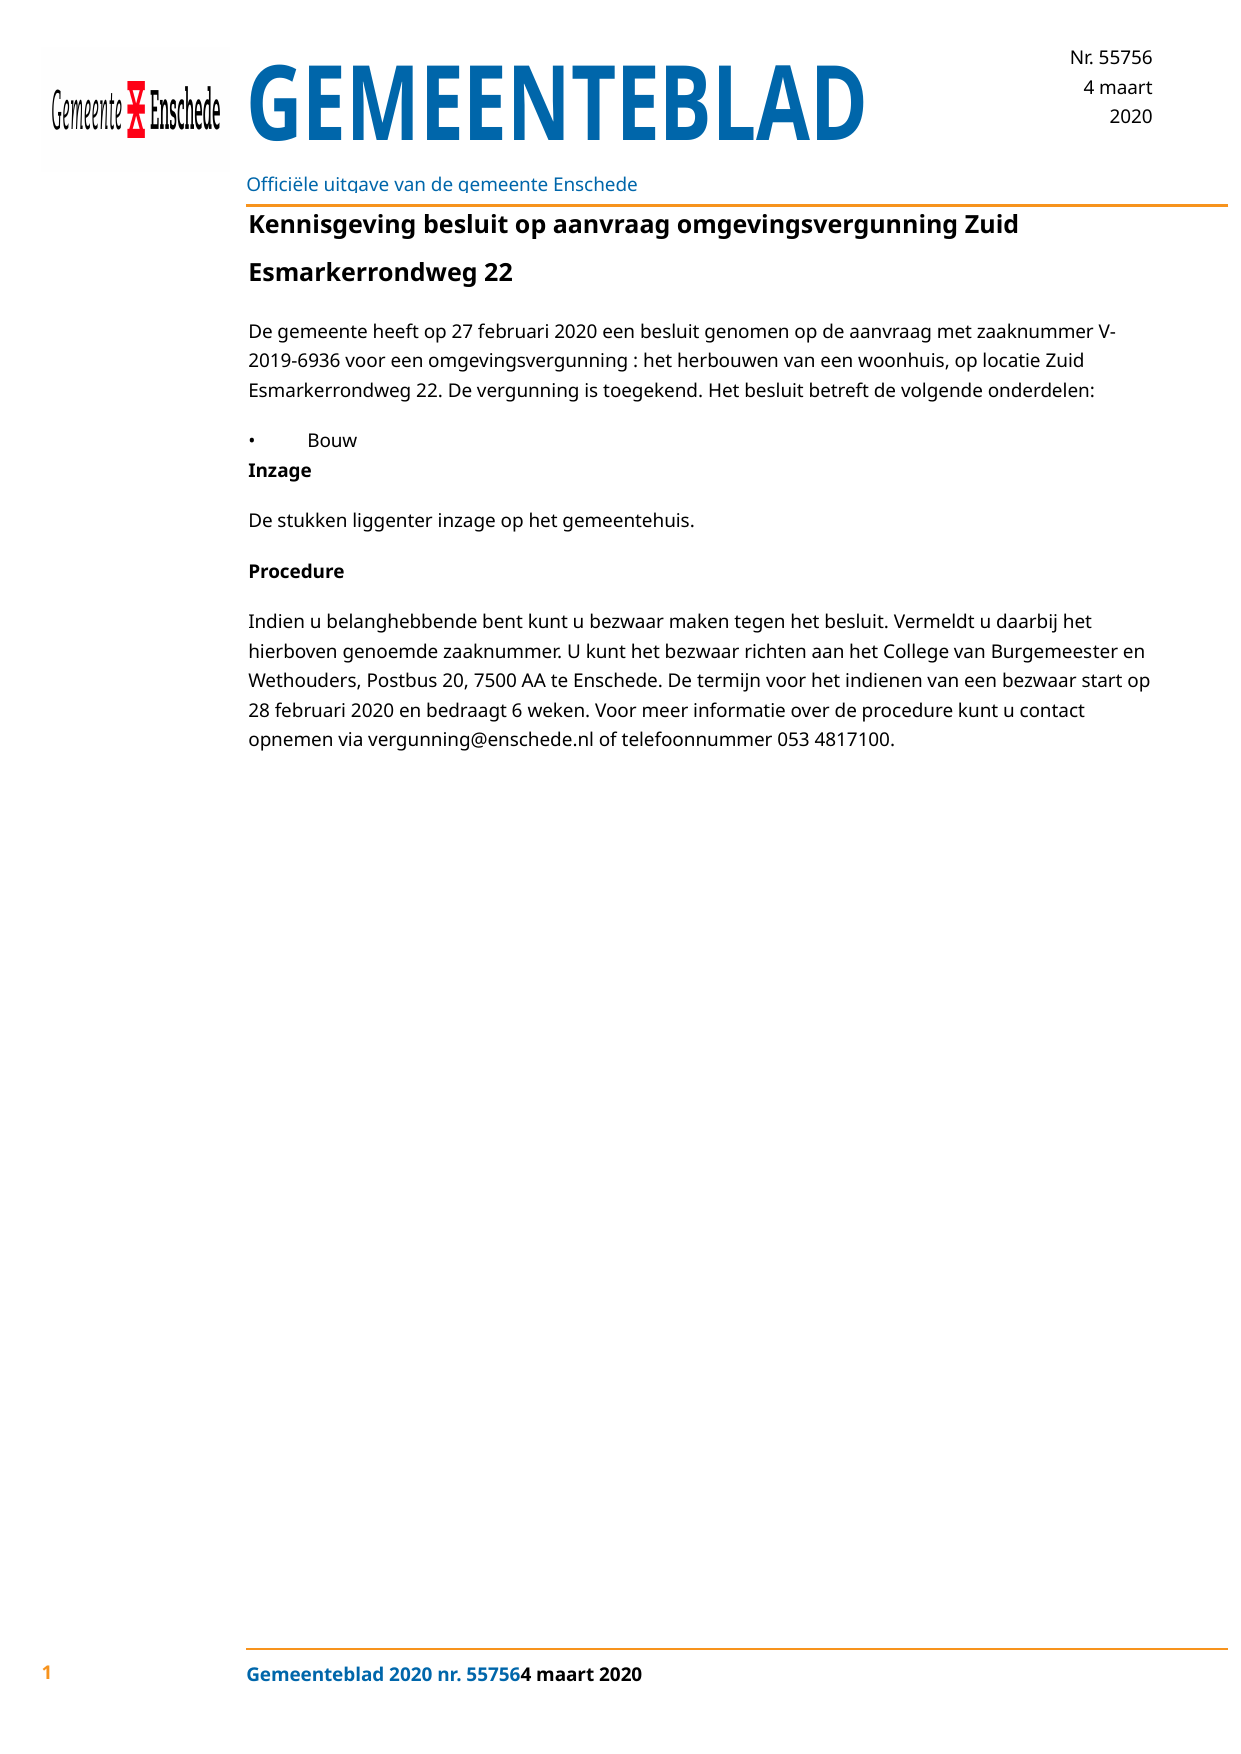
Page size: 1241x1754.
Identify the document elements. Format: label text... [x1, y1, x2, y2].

text Indien u belanghebbende bent kunt u bezwaar maken tegen het besluit. Vermeldt u daarbij het hierboven genoemde zaaknummer. U kunt het bezwaar richten aan het College van Burgemees­ter en Wethouders, Postbus 20, 7500 AA te Enschede. De termijn voor het indienen van een bezwaar start op 28 februari 2020 en bedraagt 6 weken. Voor meer informatie over de procedure kunt u contact opnemen via vergunning@enschede.nl of telefoonnummer 053 4817100. [248, 608, 1152, 752]
text De stukken liggenter inzage op het gemeentehuis. [248, 507, 1152, 533]
text De gemeente heeft op 27 februari 2020 een besluit genomen op de aanvraag met zaaknummer V-2019-6936 voor een omgevingsvergunning : het herbouwen van een woonhuis, op locatie Zuid Esmarkerrondweg 22. De vergunning is toegekend. Het besluit betreft de volgende onderdelen: [248, 318, 1152, 403]
picture [41, 47, 231, 172]
text Inzage [248, 457, 1152, 483]
text Procedure [248, 558, 1152, 584]
list Bouw [248, 427, 1152, 453]
text Kennisgeving besluit op aanvraag omgevingsvergunning Zuid Esmarkerrondweg 22 [248, 207, 1152, 288]
